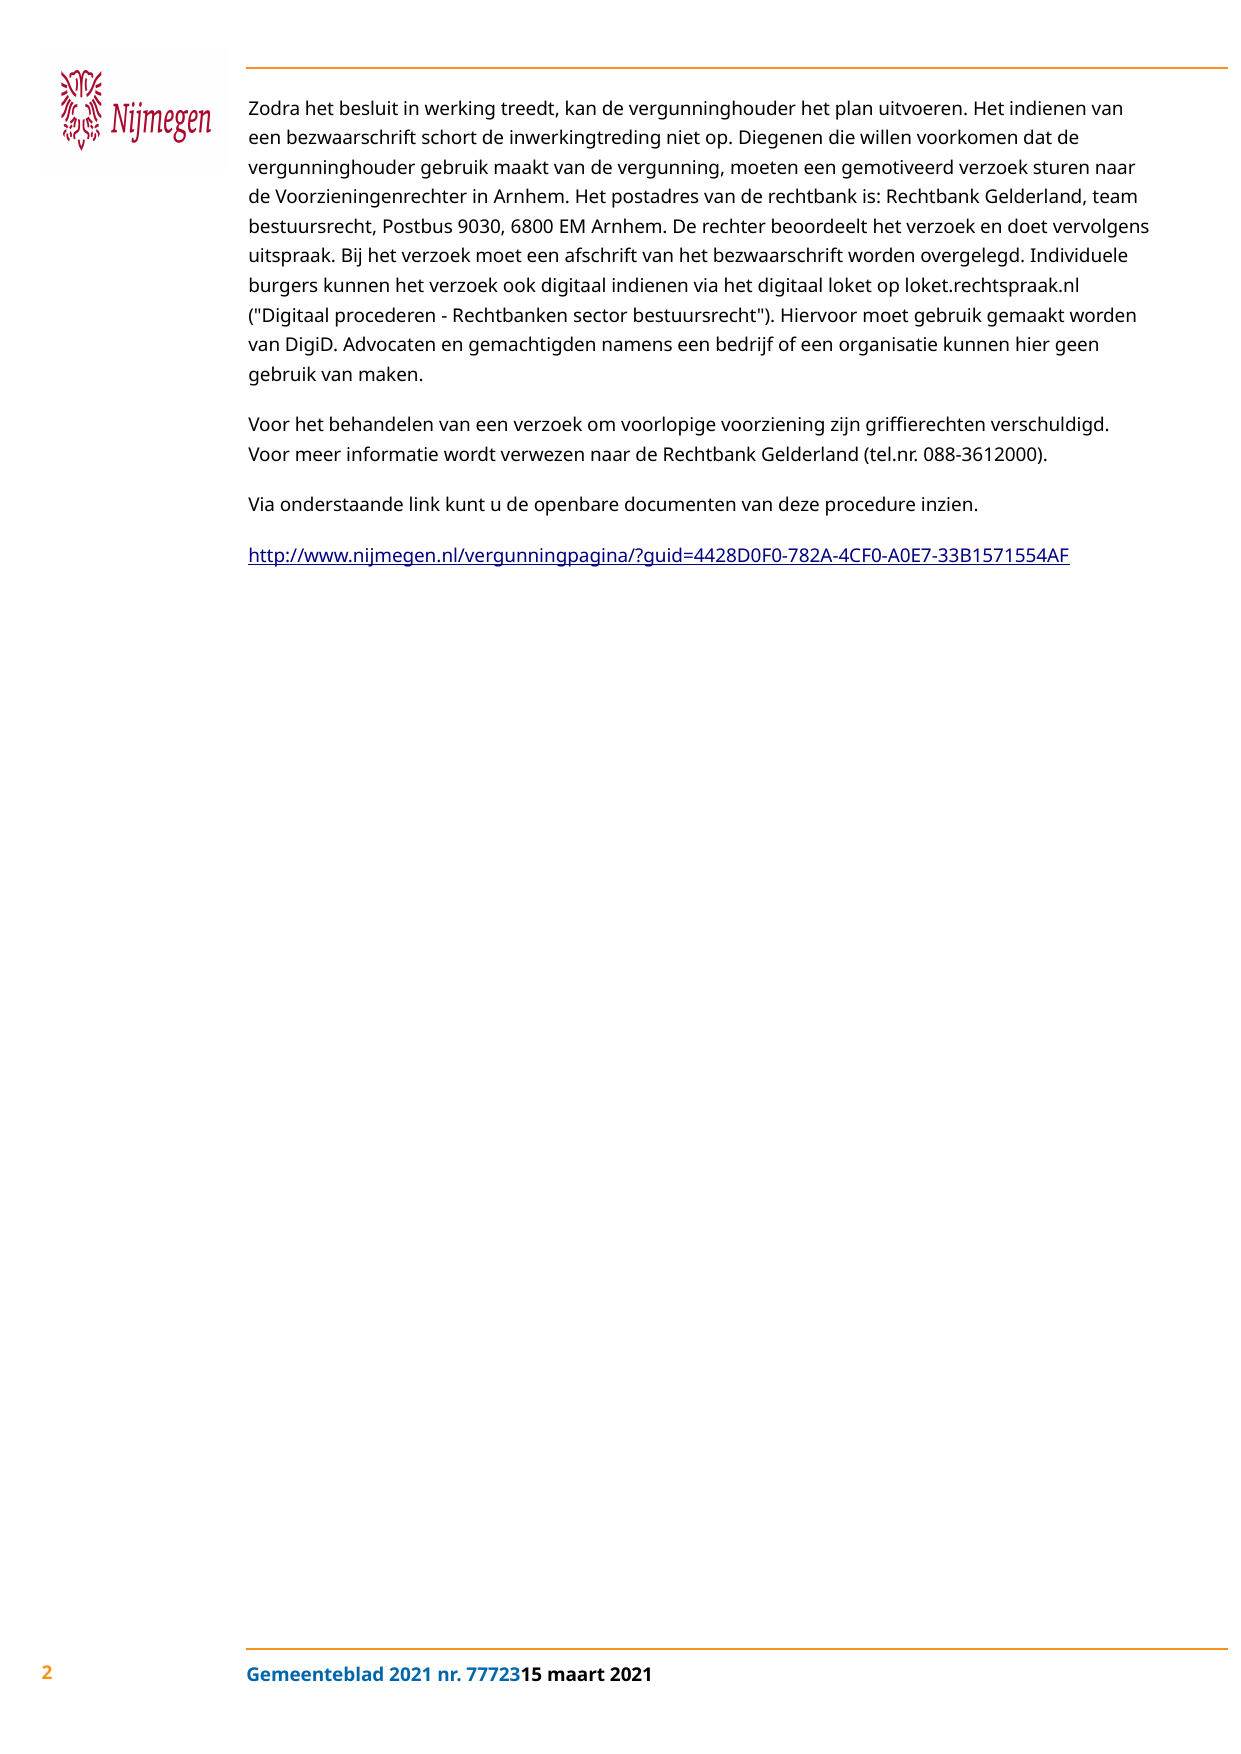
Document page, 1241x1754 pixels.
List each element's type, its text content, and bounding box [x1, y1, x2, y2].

text Voor het behandelen van een verzoek om voorlopige voorziening zijn griffierechten verschuldigd. Voor meer informatie wordt verwezen naar de Rechtbank Gelderland (tel.nr. 088-3612000). [248, 411, 1152, 467]
text Via onderstaande link kunt u de openbare documenten van deze procedure inzien. [248, 491, 1152, 517]
picture [41, 47, 231, 172]
text Zodra het besluit in werking treedt, kan de vergunninghouder het plan uitvoeren. Het indienen van een bezwaarschrift schort de inwerkingtreding niet op. Diegenen die willen voorkomen dat de vergunninghouder gebruik maakt van de vergunning, moeten een gemotiveerd verzoek sturen naar de Voorzieningenrechter in Arnhem. Het postadres van de rechtbank is: Rechtbank Gelderland, team bestuursrecht, Postbus 9030, 6800 EM Arnhem. De rechter beoordeelt het verzoek en doet vervolgens uitspraak. Bij het verzoek moet een afschrift van het bezwaarschrift worden overgelegd. Individuele burgers kunnen het verzoek ook digitaal indienen via het digitaal loket op loket.rechtspraak.nl ("Digitaal procederen - Rechtbanken sector bestuursrecht"). Hiervoor moet gebruik gemaakt worden van DigiD. Advocaten en gemachtigden namens een bedrijf of een organisatie kunnen hier geen gebruik van maken. [248, 95, 1152, 387]
text http://www.nijmegen.nl/vergunningpagina/?guid=4428D0F0-782A-4CF0-A0E7-33B1571554AF [248, 542, 1152, 568]
